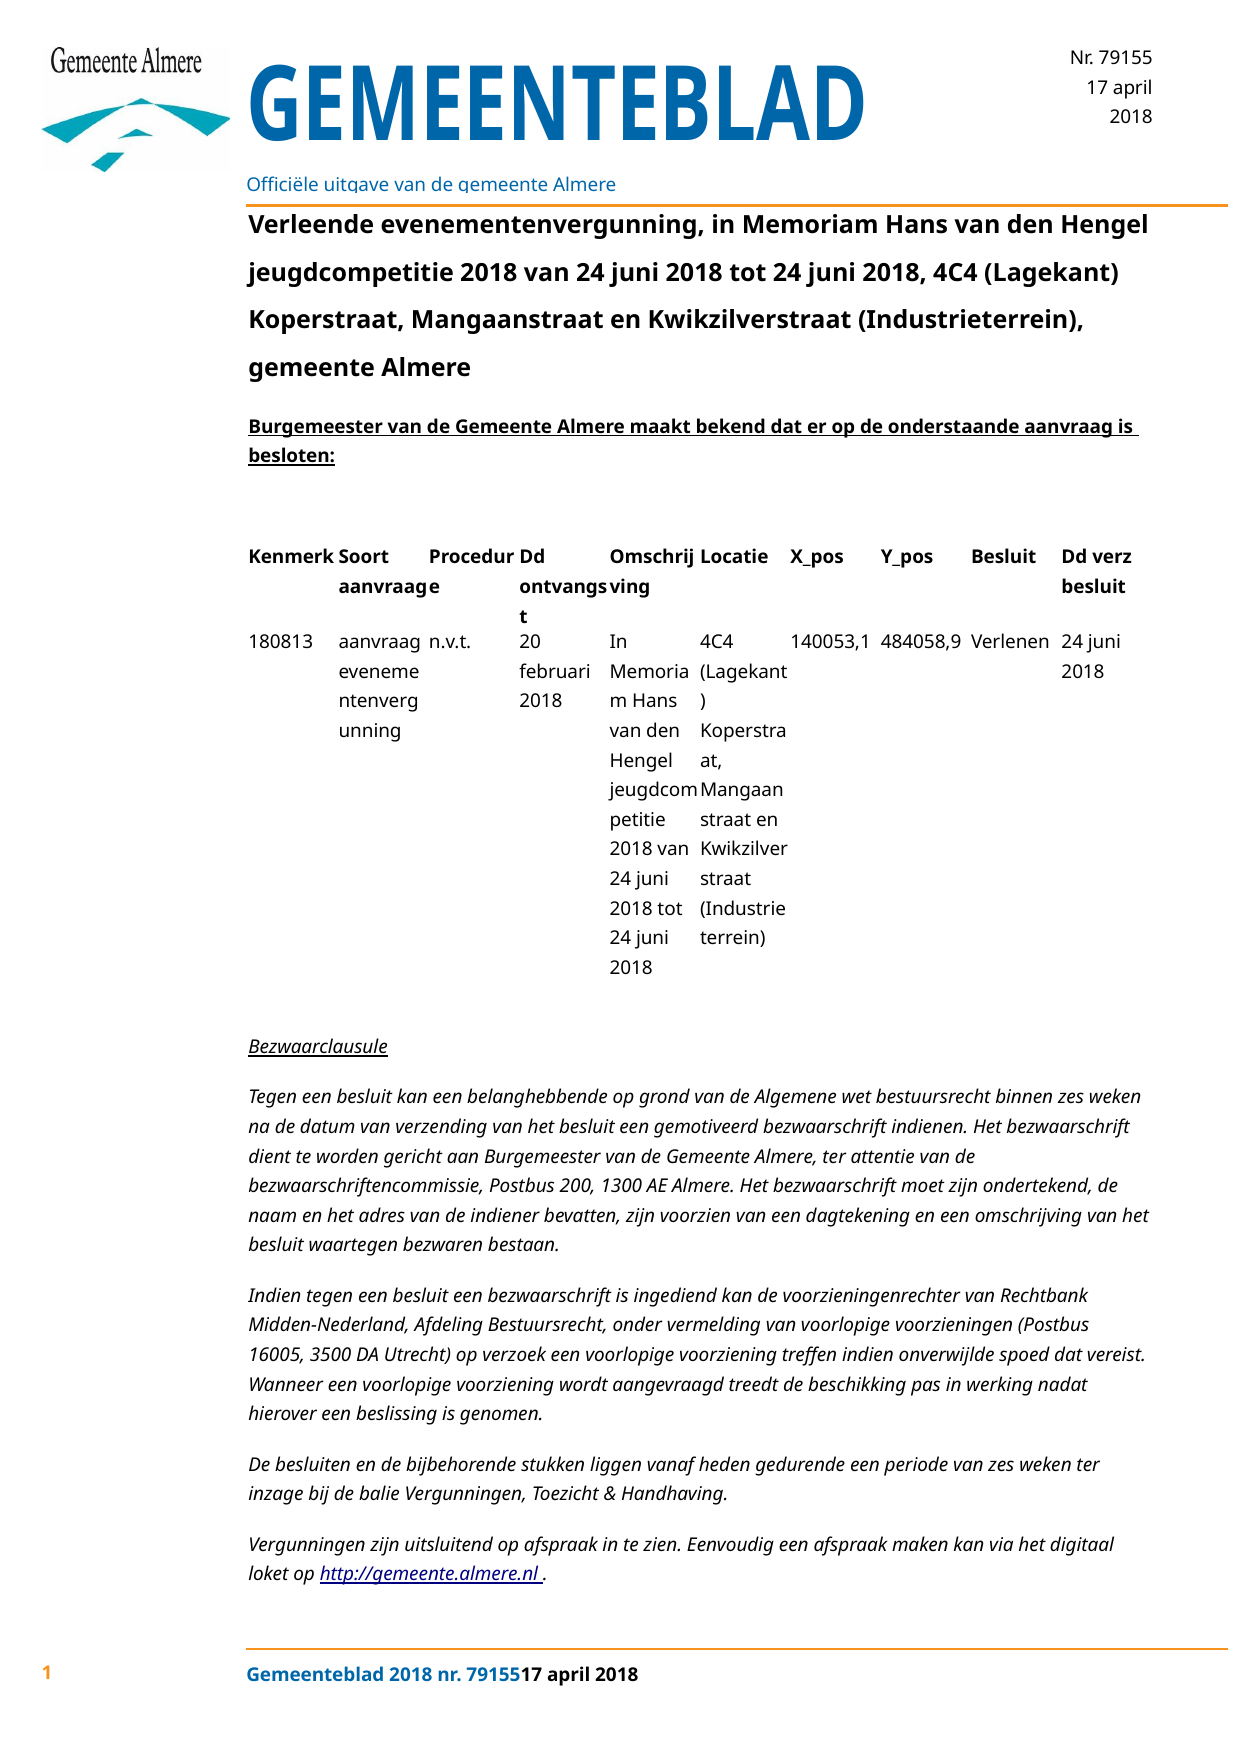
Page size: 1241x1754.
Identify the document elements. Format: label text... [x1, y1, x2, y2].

text Vergunningen zijn uitsluitend op afspraak in te zien. Eenvoudig een afspraak maken kan via het digitaal loket op http://gemeente.almere.nl . [248, 1531, 1152, 1586]
table_header Soort aanvraag [338, 544, 429, 628]
table_header Procedure [429, 544, 519, 628]
table_header Dd ontvangst [519, 544, 609, 628]
text Bezwaarclausule [248, 1033, 1152, 1059]
table_cell 484058,9 [881, 629, 971, 980]
table_header Locatie [700, 544, 790, 628]
table_cell In Memoriam Hans van den Hengel jeugdcompetitie 2018 van 24 juni 2018 tot 24 juni 2018 [609, 629, 700, 980]
table_header Dd verz besluit [1061, 544, 1152, 628]
table_cell 24 juni 2018 [1061, 629, 1152, 980]
text Tegen een besluit kan een belanghebbende op grond van de Algemene wet bestuursrecht binnen zes weken na de datum van verzending van het besluit een gemotiveerd bezwaarschrift indienen. Het bezwaarschrift dient te worden gericht aan Burgemeester van de Gemeente Almere, ter attentie van de bezwaarschriftencommissie, Postbus 200, 1300 AE Almere. Het bezwaarschrift moet zijn ondertekend, de naam en het adres van de indiener bevatten, zijn voorzien van een dagtekening en een omschrijving van het besluit waartegen bezwaren bestaan. [248, 1084, 1152, 1257]
text Indien tegen een besluit een bezwaarschrift is ingediend kan de voorzieningenrechter van Rechtbank Midden-Nederland, Afdeling Bestuursrecht, onder vermelding van voorlopige voorzieningen (Postbus 16005, 3500 DA Utrecht) op verzoek een voorlopige voorziening treffen indien onverwijlde spoed dat vereist. Wanneer een voorlopige voorziening wordt aangevraagd treedt de beschikking pas in werking nadat hierover een beslissing is genomen. [248, 1282, 1152, 1426]
text Burgemeester van de Gemeente Almere maakt bekend dat er op de onderstaande aanvraag is besloten: [248, 413, 1152, 468]
table_cell 20 februari 2018 [519, 629, 609, 980]
table_header Besluit [971, 544, 1061, 628]
table_cell Verlenen [971, 629, 1061, 980]
text De besluiten en de bijbehorende stukken liggen vanaf heden gedurende een periode van zes weken ter inzage bij de balie Vergunningen, Toezicht & Handhaving. [248, 1451, 1152, 1506]
table_header Omschrijving [609, 544, 700, 628]
table_header Y_pos [881, 544, 971, 628]
table_cell 140053,1 [790, 629, 881, 980]
table_cell 180813 [248, 629, 338, 980]
table_cell 4C4 (Lagekant) Koperstraat, Mangaanstraat en Kwikzilverstraat (Industrieterrein) [700, 629, 790, 980]
table_header X_pos [790, 544, 881, 628]
table_header Kenmerk [248, 544, 338, 628]
picture [41, 47, 231, 172]
text Verleende evenementenvergunning, in Memoriam Hans van den Hengel jeugdcompetitie 2018 van 24 juni 2018 tot 24 juni 2018, 4C4 (Lagekant) Koperstraat, Mangaanstraat en Kwikzilverstraat (Industrieterrein), gemeente Almere [248, 207, 1152, 384]
table_cell aanvraag evenementenvergunning [338, 629, 429, 980]
table_cell n.v.t. [429, 629, 519, 980]
